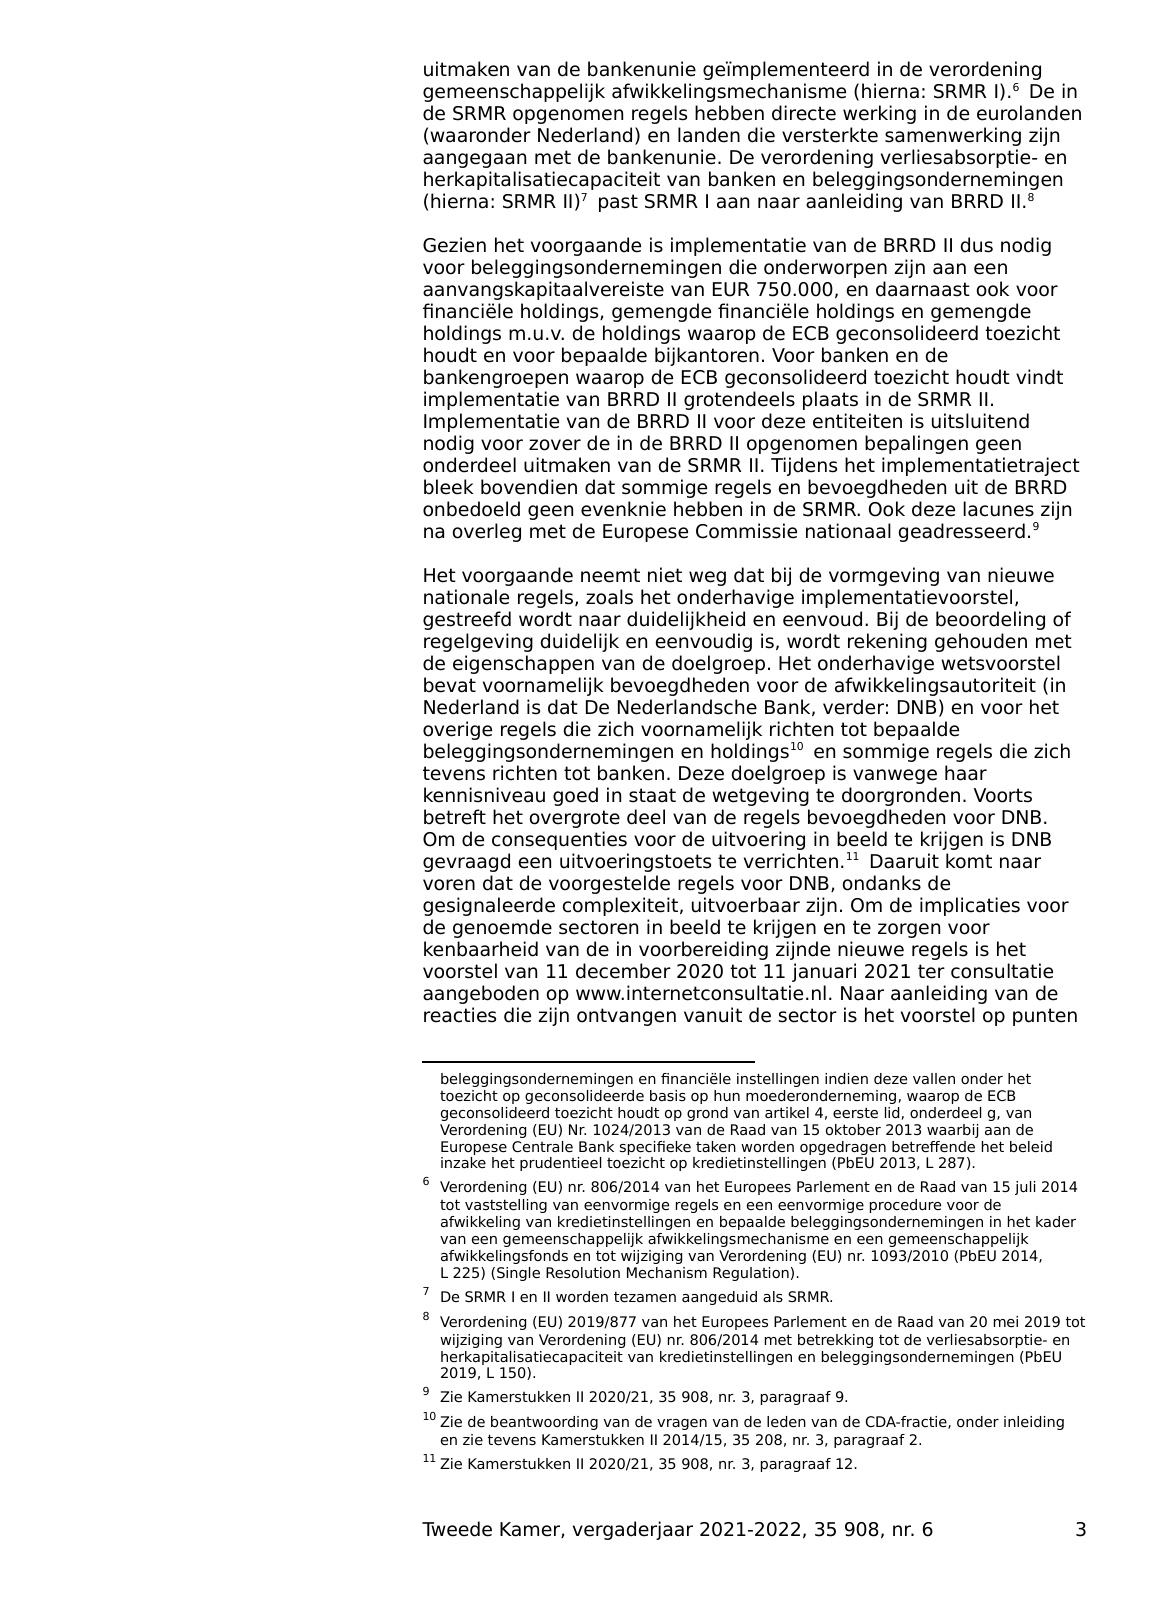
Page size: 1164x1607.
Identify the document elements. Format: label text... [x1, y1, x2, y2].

text uitmaken van de bankenunie geïmplementeerd in de verordening gemeenschappelijk afwikkelingsmechanisme (hierna: SRMR I). De in de SRMR opgenomen regels hebben directe werking in de eurolanden (waaronder Nederland) en landen die versterkte samenwerking zijn aangegaan met de bankenunie. De verordening verliesabsorptie- en herkapitalisatiecapaciteit van banken en beleggingsondernemingen (hierna: SRMR II) past SRMR I aan naar aanleiding van BRRD II. [422, 59, 1087, 213]
text Het voorgaande neemt niet weg dat bij de vormgeving van nieuwe nationale regels, zoals het onderhavige implementatievoorstel, gestreefd wordt naar duidelijkheid en eenvoud. Bij de beoordeling of regelgeving duidelijk en eenvoudig is, wordt rekening gehouden met de eigenschappen van de doelgroep. Het onderhavige wetsvoorstel bevat voornamelijk bevoegdheden voor de afwikkelingsautoriteit (in Nederland is dat De Nederlandsche Bank, verder: DNB) en voor het overige regels die zich voornamelijk richten tot bepaalde beleggingsondernemingen en holdings en sommige regels die zich tevens richten tot banken. Deze doelgroep is vanwege haar kennisniveau goed in staat de wetgeving te doorgronden. Voorts betreft het overgrote deel van de regels bevoegdheden voor DNB. Om de consequenties voor de uitvoering in beeld te krijgen is DNB gevraagd een uitvoeringstoets te verrichten. Daaruit komt naar voren dat de voorgestelde regels voor DNB, ondanks de gesignaleerde complexiteit, uitvoerbaar zijn. Om de implicaties voor de genoemde sectoren in beeld te krijgen en te zorgen voor kenbaarheid van de in voorbereiding zijnde nieuwe regels is het voorstel van 11 december 2020 tot 11 januari 2021 ter consultatie aangeboden op www.internetconsultatie.nl. Naar aanleiding van de reacties die zijn ontvangen vanuit de sector is het voorstel op punten [422, 565, 1087, 1027]
text Zie de beantwoording van de vragen van de leden van de CDA-fractie, onder inleiding en zie tevens Kamerstukken II 2014/15, 35 208, nr. 3, paragraaf 2. [422, 1410, 1087, 1449]
text Zie Kamerstukken II 2020/21, 35 908, nr. 3, paragraaf 9. [422, 1385, 1087, 1407]
text Gezien het voorgaande is implementatie van de BRRD II dus nodig voor beleggingsondernemingen die onderworpen zijn aan een aanvangskapitaalvereiste van EUR 750.000, en daarnaast ook voor financiële holdings, gemengde financiële holdings en gemengde holdings m.u.v. de holdings waarop de ECB geconsolideerd toezicht houdt en voor bepaalde bijkantoren. Voor banken en de bankengroepen waarop de ECB geconsolideerd toezicht houdt vindt implementatie van BRRD II grotendeels plaats in de SRMR II. Implementatie van de BRRD II voor deze entiteiten is uitsluitend nodig voor zover de in de BRRD II opgenomen bepalingen geen onderdeel uitmaken van de SRMR II. Tijdens het implementatietraject bleek bovendien dat sommige regels en bevoegdheden uit de BRRD onbedoeld geen evenknie hebben in de SRMR. Ook deze lacunes zijn na overleg met de Europese Commissie nationaal geadresseerd. [422, 235, 1087, 543]
text beleggingsondernemingen en financiële instellingen indien deze vallen onder het toezicht op geconsolideerde basis op hun moederonderneming, waarop de ECB geconsolideerd toezicht houdt op grond van artikel 4, eerste lid, onderdeel g, van Verordening (EU) Nr. 1024/2013 van de Raad van 15 oktober 2013 waarbij aan de Europese Centrale Bank specifieke taken worden opgedragen betreffende het beleid inzake het prudentieel toezicht op kredietinstellingen (PbEU 2013, L 287). [422, 1071, 1087, 1172]
text Verordening (EU) nr. 806/2014 van het Europees Parlement en de Raad van 15 juli 2014 tot vaststelling van eenvormige regels en een eenvormige procedure voor de afwikkeling van kredietinstellingen en bepaalde beleggingsondernemingen in het kader van een gemeenschappelijk afwikkelingsmechanisme en een gemeenschappelijk afwikkelingsfonds en tot wijziging van Verordening (EU) nr. 1093/2010 (PbEU 2014, L 225) (Single Resolution Mechanism Regulation). [422, 1175, 1087, 1282]
text Verordening (EU) 2019/877 van het Europees Parlement en de Raad van 20 mei 2019 tot wijziging van Verordening (EU) nr. 806/2014 met betrekking tot de verliesabsorptie- en herkapitalisatiecapaciteit van kredietinstellingen en beleggingsondernemingen (PbEU 2019, L 150). [422, 1310, 1087, 1382]
text Zie Kamerstukken II 2020/21, 35 908, nr. 3, paragraaf 12. [422, 1452, 1087, 1474]
text De SRMR I en II worden tezamen aangeduid als SRMR. [422, 1285, 1087, 1307]
